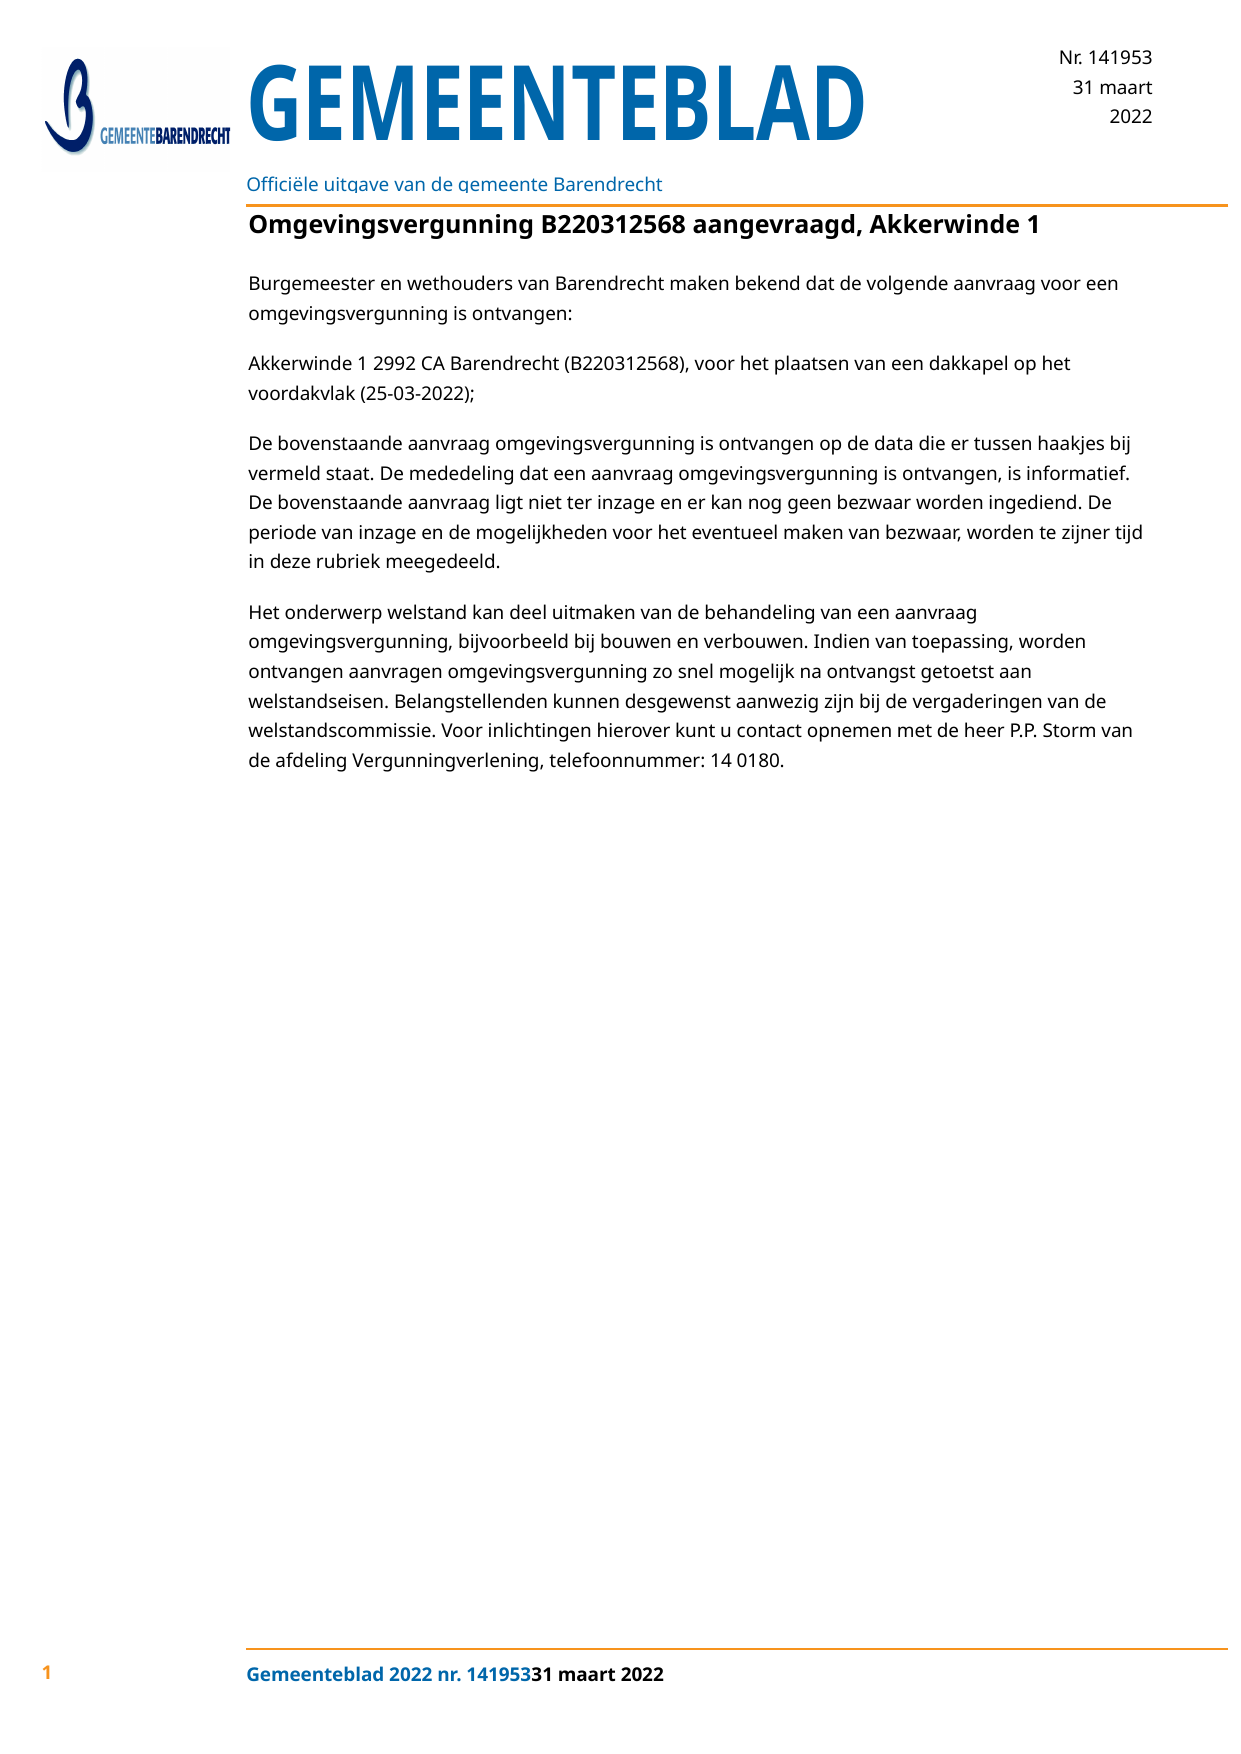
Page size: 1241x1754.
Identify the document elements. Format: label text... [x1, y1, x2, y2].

text Omgevingsvergunning B220312568 aangevraagd, Akkerwinde 1 [248, 207, 1152, 241]
text De bovenstaande aanvraag omgevingsvergunning is ontvangen op de data die er tussen haakjes bij vermeld staat. De mededeling dat een aanvraag omgevingsvergunning is ontvangen, is informatief. De bovenstaande aanvraag ligt niet ter inzage en er kan nog geen bezwaar worden ingediend. De periode van inzage en de mogelijkheden voor het eventueel maken van bezwaar, worden te zijner tijd in deze rubriek meegedeeld. [248, 430, 1152, 574]
text Akkerwinde 1 2992 CA Barendrecht (B220312568), voor het plaatsen van een dakkapel op het voordakvlak (25-03-2022); [248, 350, 1152, 406]
picture [41, 47, 231, 172]
text Burgemeester en wethouders van Barendrecht maken bekend dat de volgende aanvraag voor een omgevingsvergunning is ontvangen: [248, 270, 1152, 326]
text Het onderwerp welstand kan deel uitmaken van de behandeling van een aanvraag omgevingsvergunning, bijvoorbeeld bij bouwen en verbouwen. Indien van toepassing, worden ontvangen aanvragen omgevingsvergunning zo snel mogelijk na ontvangst getoetst aan welstandseisen. Belangstellenden kunnen desgewenst aanwezig zijn bij de vergaderingen van de welstandscommissie. Voor inlichtingen hierover kunt u contact opnemen met de heer P.P. Storm van de afdeling Vergunningverlening, telefoonnummer: 14 0180. [248, 599, 1152, 773]
